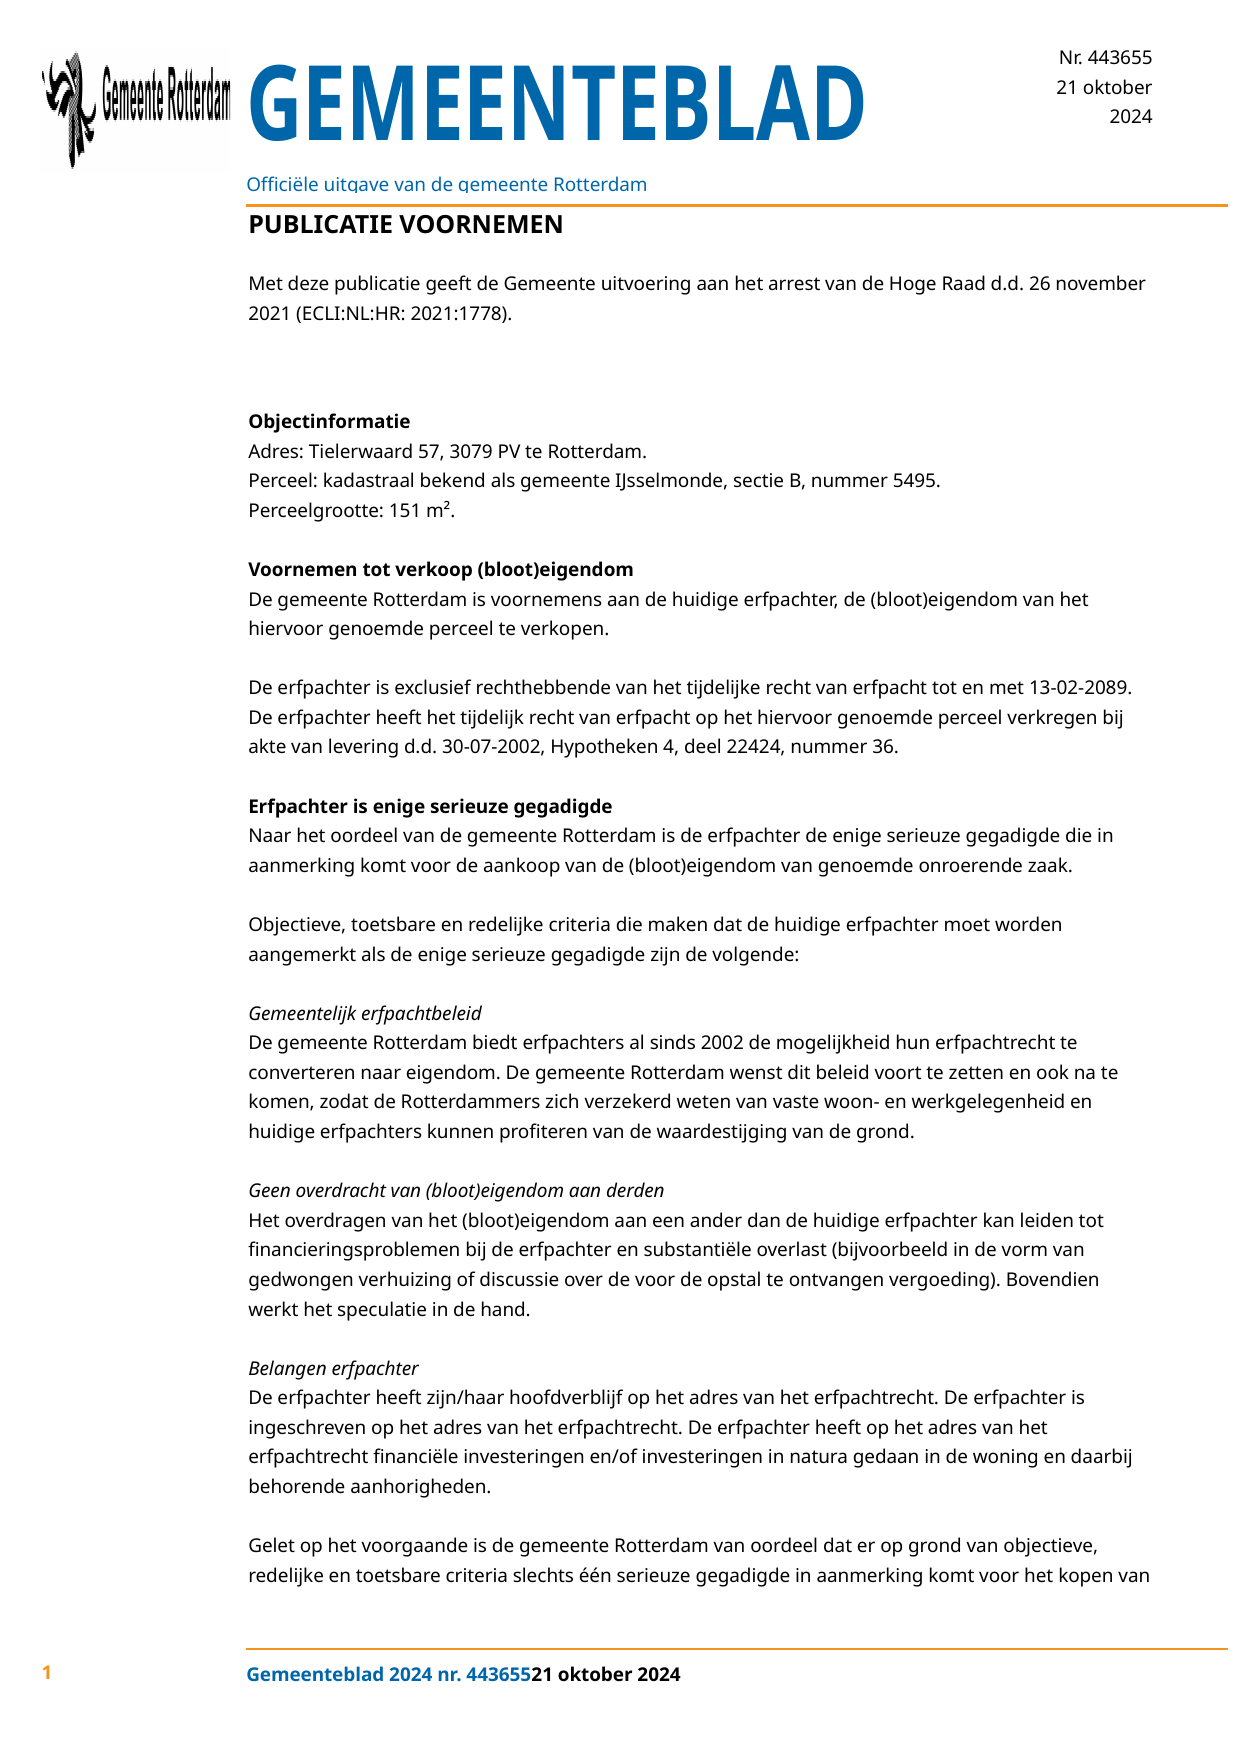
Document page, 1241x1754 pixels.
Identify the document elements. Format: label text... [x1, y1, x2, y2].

text Objectieve, toetsbare en redelijke criteria die maken dat de huidige erfpachter moet worden aangemerkt als de enige serieuze gegadigde zijn de volgende: [248, 911, 1152, 967]
text Objectinformatie [248, 408, 1152, 434]
text Voornemen tot verkoop (bloot)eigendom [248, 556, 1152, 582]
text De gemeente Rotterdam is voornemens aan de huidige erfpachter, de (bloot)eigendom van het hiervoor genoemde perceel te verkopen. [248, 586, 1152, 641]
text Gelet op het voorgaande is de gemeente Rotterdam van oordeel dat er op grond van objectieve, redelijke en toetsbare criteria slechts één serieuze gegadigde in aanmerking komt voor het kopen van [248, 1532, 1152, 1588]
text Adres: Tielerwaard 57, 3079 PV te Rotterdam. [248, 438, 1152, 464]
text Geen overdracht van (bloot)eigendom aan derden [248, 1177, 1152, 1203]
text PUBLICATIE VOORNEMEN [248, 207, 1152, 241]
text Met deze publicatie geeft de Gemeente uitvoering aan het arrest van de Hoge Raad d.d. 26 november 2021 (ECLI:NL:HR: 2021:1778). [248, 270, 1152, 326]
text Perceel: kadastraal bekend als gemeente IJsselmonde, sectie B, nummer 5495. [248, 467, 1152, 493]
text De gemeente Rotterdam biedt erfpachters al sinds 2002 de mogelijkheid hun erfpachtrecht te converteren naar eigendom. De gemeente Rotterdam wenst dit beleid voort te zetten en ook na te komen, zodat de Rotterdammers zich verzekerd weten van vaste woon- en werkgelegenheid en huidige erfpachters kunnen profiteren van de waardestijging van de grond. [248, 1029, 1152, 1144]
text Belangen erfpachter [248, 1355, 1152, 1381]
text De erfpachter is exclusief rechthebbende van het tijdelijke recht van erfpacht tot en met 13-02-2089. De erfpachter heeft het tijdelijk recht van erfpacht op het hiervoor genoemde perceel verkregen bij akte van levering d.d. 30-07-2002, Hypotheken 4, deel 22424, nummer 36. [248, 674, 1152, 759]
text Erfpachter is enige serieuze gegadigde [248, 793, 1152, 819]
text Naar het oordeel van de gemeente Rotterdam is de erfpachter de enige serieuze gegadigde die in aanmerking komt voor de aankoop van de (bloot)eigendom van genoemde onroerende zaak. [248, 822, 1152, 878]
picture [41, 47, 231, 172]
text Het overdragen van het (bloot)eigendom aan een ander dan de huidige erfpachter kan leiden tot financieringsproblemen bij de erfpachter en substantiële overlast (bijvoorbeeld in de vorm van gedwongen verhuizing of discussie over de voor de opstal te ontvangen vergoeding). Bovendien werkt het speculatie in de hand. [248, 1207, 1152, 1322]
text Perceelgrootte: 151 m². [248, 497, 1152, 523]
text De erfpachter heeft zijn/haar hoofdverblijf op het adres van het erfpachtrecht. De erfpachter is ingeschreven op het adres van het erfpachtrecht. De erfpachter heeft op het adres van het erfpachtrecht financiële investeringen en/of investeringen in natura gedaan in de woning en daarbij behorende aanhorigheden. [248, 1384, 1152, 1499]
text Gemeentelijk erfpachtbeleid [248, 1000, 1152, 1026]
